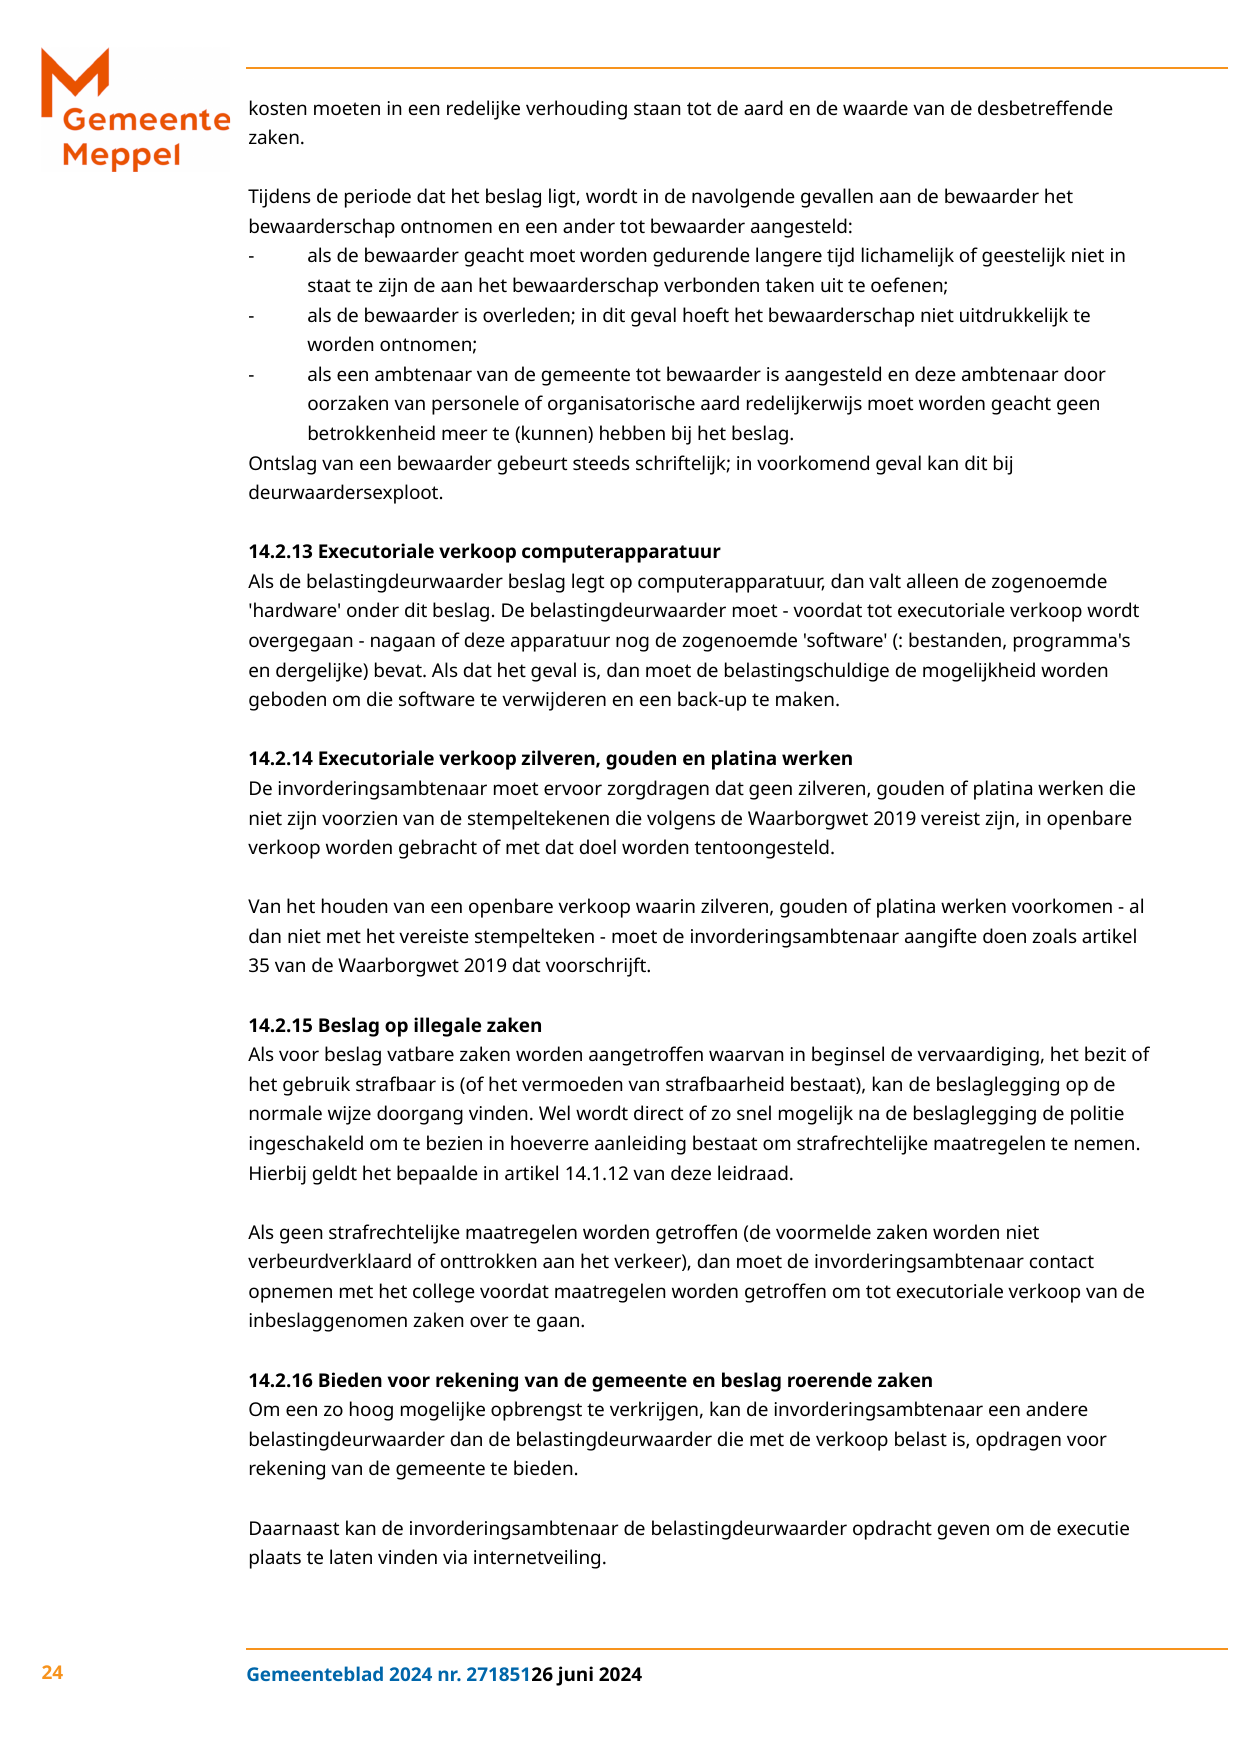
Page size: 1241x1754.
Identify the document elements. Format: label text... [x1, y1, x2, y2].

text 14.2.16 Bieden voor rekening van de gemeente en beslag roerende zaken [248, 1367, 1152, 1393]
text Als geen strafrechtelijke maatregelen worden getroffen (de voormelde zaken worden niet verbeurdverklaard of onttrokken aan het verkeer), dan moet de invorderingsambtenaar contact opnemen met het college voordat maatregelen worden getroffen om tot executoriale verkoop van de inbeslaggenomen zaken over te gaan. [248, 1219, 1152, 1333]
text De invorderingsambtenaar moet ervoor zorgdragen dat geen zilveren, gouden of platina werken die niet zijn voorzien van de stempeltekenen die volgens de Waarborgwet 2019 vereist zijn, in openbare verkoop worden gebracht of met dat doel worden tentoongesteld. [248, 775, 1152, 860]
text 14.2.13 Executoriale verkoop computerapparatuur [248, 538, 1152, 564]
list als de bewaarder is overleden; in dit geval hoeft het bewaarderschap niet uitdrukkelijk te worden ontnomen; [248, 302, 1152, 357]
picture [41, 47, 231, 172]
list als een ambtenaar van de gemeente tot bewaarder is aangesteld en deze ambtenaar door oorzaken van personele of organisatorische aard redelijkerwijs moet worden geacht geen betrokkenheid meer te (kunnen) hebben bij het beslag. [248, 361, 1152, 446]
text kosten moeten in een redelijke verhouding staan tot de aard en de waarde van de desbetreffende zaken. [248, 95, 1152, 150]
text Ontslag van een bewaarder gebeurt steeds schriftelijk; in voorkomend geval kan dit bij deurwaardersexploot. [248, 450, 1152, 505]
text Tijdens de periode dat het beslag ligt, wordt in de navolgende gevallen aan de bewaarder het bewaarderschap ontnomen en een ander tot bewaarder aangesteld: [248, 183, 1152, 239]
text Als de belastingdeurwaarder beslag legt op computerapparatuur, dan valt alleen de zogenoemde 'hardware' onder dit beslag. De belastingdeurwaarder moet - voordat tot executoriale verkoop wordt overgegaan - nagaan of deze apparatuur nog de zogenoemde 'software' (: bestanden, programma's en dergelijke) bevat. Als dat het geval is, dan moet de belastingschuldige de mogelijkheid worden geboden om die software te verwijderen en een back-up te maken. [248, 568, 1152, 712]
text 14.2.15 Beslag op illegale zaken [248, 1012, 1152, 1038]
text Daarnaast kan de invorderingsambtenaar de belastingdeurwaarder opdracht geven om de executie plaats te laten vinden via internetveiling. [248, 1515, 1152, 1570]
text Om een zo hoog mogelijke opbrengst te verkrijgen, kan de invorderingsambtenaar een andere belastingdeurwaarder dan de belastingdeurwaarder die met de verkoop belast is, opdragen voor rekening van de gemeente te bieden. [248, 1396, 1152, 1481]
text 14.2.14 Executoriale verkoop zilveren, gouden en platina werken [248, 746, 1152, 771]
text Van het houden van een openbare verkoop waarin zilveren, gouden of platina werken voorkomen - al dan niet met het vereiste stempelteken - moet de invorderingsambtenaar aangifte doen zoals artikel 35 van de Waarborgwet 2019 dat voorschrijft. [248, 893, 1152, 978]
list als de bewaarder geacht moet worden gedurende langere tijd lichamelijk of geestelijk niet in staat te zijn de aan het bewaarderschap verbonden taken uit te oefenen; [248, 243, 1152, 298]
text Als voor beslag vatbare zaken worden aangetroffen waarvan in beginsel de vervaardiging, het bezit of het gebruik strafbaar is (of het vermoeden van strafbaarheid bestaat), kan de beslaglegging op de normale wijze doorgang vinden. Wel wordt direct of zo snel mogelijk na de beslaglegging de politie ingeschakeld om te bezien in hoeverre aanleiding bestaat om strafrechtelijke maatregelen te nemen. Hierbij geldt het bepaalde in artikel 14.1.12 van deze leidraad. [248, 1041, 1152, 1186]
